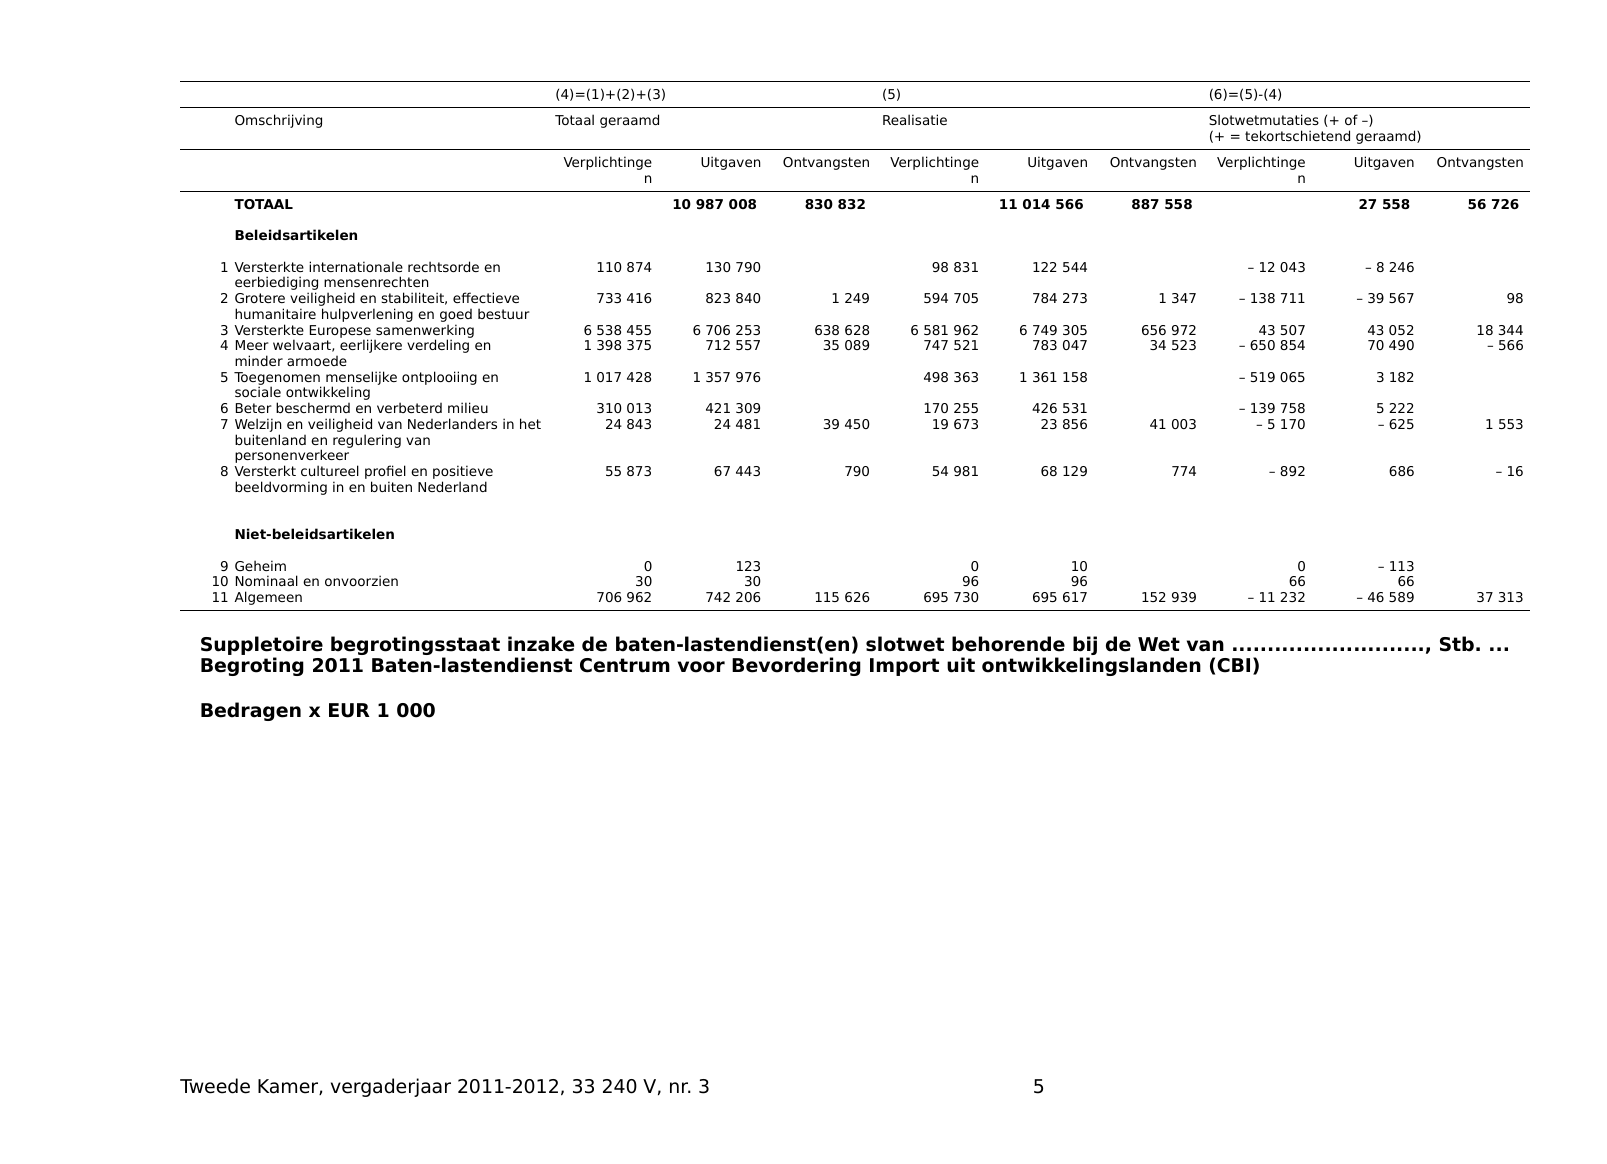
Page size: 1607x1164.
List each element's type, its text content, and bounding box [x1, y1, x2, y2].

table_cell TOTAAL [229, 192, 549, 212]
table_cell 10 987 008 [658, 192, 767, 212]
table_cell [1420, 527, 1529, 543]
table_cell Geheim [229, 558, 549, 574]
table_header (5) [876, 82, 1203, 107]
table_cell [1311, 228, 1420, 244]
table_cell 43 507 [1203, 323, 1311, 338]
table_cell [767, 574, 876, 590]
table_cell 55 873 [549, 464, 658, 495]
table_cell [1420, 370, 1529, 401]
table_cell 19 673 [876, 417, 985, 464]
table_cell [180, 511, 228, 527]
table_cell 170 255 [876, 401, 985, 417]
table_cell [1094, 212, 1203, 228]
table_cell 98 [1420, 291, 1529, 322]
table_cell – 113 [1311, 558, 1420, 574]
table_cell [180, 543, 228, 558]
table_cell 39 450 [767, 417, 876, 464]
table_cell 421 309 [658, 401, 767, 417]
table_cell Totaal geraamd [549, 108, 876, 149]
table_cell [1203, 527, 1311, 543]
table_cell – 12 043 [1203, 260, 1311, 291]
table_cell 1 357 976 [658, 370, 767, 401]
table_cell [180, 244, 228, 259]
table_cell [767, 527, 876, 543]
table_cell 1 [180, 260, 228, 291]
table_cell 18 344 [1420, 323, 1529, 338]
table_cell [767, 543, 876, 558]
table_cell 0 [876, 558, 985, 574]
table_cell [549, 495, 658, 511]
text Begroting 2011 Baten-lastendienst Centrum voor Bevordering Import uit ontwikkelingslanden (CBI) [180, 655, 1529, 677]
table_cell [658, 228, 767, 244]
table_cell 30 [549, 574, 658, 590]
table_cell 830 832 [767, 192, 876, 212]
table_cell – 11 232 [1203, 590, 1311, 610]
table_cell 11 [180, 590, 228, 610]
table_cell 695 730 [876, 590, 985, 610]
table_cell 747 521 [876, 338, 985, 369]
table_cell [767, 511, 876, 527]
table_cell 98 831 [876, 260, 985, 291]
table_cell [876, 495, 985, 511]
table_cell [549, 244, 658, 259]
table_cell 2 [180, 291, 228, 322]
table_cell [985, 511, 1094, 527]
table_cell Nominaal en onvoorzien [229, 574, 549, 590]
table_cell 27 558 [1311, 192, 1420, 212]
table_cell 24 481 [658, 417, 767, 464]
table_cell [549, 228, 658, 244]
table_cell 3 182 [1311, 370, 1420, 401]
table_cell 68 129 [985, 464, 1094, 495]
table_cell Verplichtingen [1203, 150, 1311, 191]
table_cell [1203, 543, 1311, 558]
table_cell Versterkte internationale rechtsorde en eerbiediging mensenrechten [229, 260, 549, 291]
table_cell [876, 192, 985, 212]
table_cell [658, 527, 767, 543]
table_cell 34 523 [1094, 338, 1203, 369]
table_cell 37 313 [1420, 590, 1529, 610]
table_cell [876, 228, 985, 244]
table_cell [876, 543, 985, 558]
table_cell 686 [1311, 464, 1420, 495]
table_cell 6 538 455 [549, 323, 658, 338]
table_cell Versterkte Europese samenwerking [229, 323, 549, 338]
table_cell [767, 495, 876, 511]
table_cell [1420, 511, 1529, 527]
table_cell [1311, 244, 1420, 259]
table_cell 9 [180, 558, 228, 574]
table_cell [549, 527, 658, 543]
table_cell [1094, 370, 1203, 401]
table_cell 638 628 [767, 323, 876, 338]
table_cell 310 013 [549, 401, 658, 417]
table_cell – 892 [1203, 464, 1311, 495]
table_cell [876, 511, 985, 527]
table_cell Verplichtingen [549, 150, 658, 191]
table_cell [767, 228, 876, 244]
table_cell [180, 495, 228, 511]
table_cell Ontvangsten [1420, 150, 1529, 191]
table_cell [1420, 543, 1529, 558]
table_cell Omschrijving [229, 108, 549, 149]
table_cell [1203, 495, 1311, 511]
table_cell [180, 192, 228, 212]
table_cell 3 [180, 323, 228, 338]
table_cell 24 843 [549, 417, 658, 464]
table_cell 0 [549, 558, 658, 574]
table_cell 733 416 [549, 291, 658, 322]
table_cell [180, 212, 228, 228]
table_cell [985, 527, 1094, 543]
table_cell 887 558 [1094, 192, 1203, 212]
table_cell Toegenomen menselijke ontplooiing en sociale ontwikkeling [229, 370, 549, 401]
table_cell [1420, 260, 1529, 291]
table_cell [1311, 543, 1420, 558]
table_cell [658, 212, 767, 228]
table_cell [549, 511, 658, 527]
table_header [229, 82, 549, 107]
table_header (6)=(5)-(4) [1203, 82, 1529, 107]
table_cell 790 [767, 464, 876, 495]
table_cell [1203, 192, 1311, 212]
table_cell [985, 244, 1094, 259]
table_cell 110 874 [549, 260, 658, 291]
table_cell 8 [180, 464, 228, 495]
table_cell 1 347 [1094, 291, 1203, 322]
table_cell 96 [876, 574, 985, 590]
table_cell 66 [1203, 574, 1311, 590]
table_cell [1203, 511, 1311, 527]
table_cell 594 705 [876, 291, 985, 322]
table_cell 6 706 253 [658, 323, 767, 338]
table_cell [1203, 212, 1311, 228]
table_cell [1311, 495, 1420, 511]
table_cell Beter beschermd en verbeterd milieu [229, 401, 549, 417]
table_cell 123 [658, 558, 767, 574]
text Suppletoire begrotingsstaat inzake de baten-lastendienst(en) slotwet behorende bij de Wet van ..........................., Stb. ... [180, 633, 1529, 655]
table_cell Uitgaven [985, 150, 1094, 191]
table_cell [180, 228, 228, 244]
table_cell 6 [180, 401, 228, 417]
table_cell [1420, 495, 1529, 511]
table_cell – 139 758 [1203, 401, 1311, 417]
table_cell 54 981 [876, 464, 985, 495]
table_cell 122 544 [985, 260, 1094, 291]
table_cell Grotere veiligheid en stabiliteit, effectieve humanitaire hulpverlening en goed bestuur [229, 291, 549, 322]
table_cell 1 249 [767, 291, 876, 322]
table_cell 1 553 [1420, 417, 1529, 464]
table_cell 0 [1203, 558, 1311, 574]
table_cell [1094, 558, 1203, 574]
table_cell [1203, 244, 1311, 259]
table_cell [876, 244, 985, 259]
table_cell 4 [180, 338, 228, 369]
table_cell 67 443 [658, 464, 767, 495]
table_cell 784 273 [985, 291, 1094, 322]
table_cell [1420, 401, 1529, 417]
table_cell – 5 170 [1203, 417, 1311, 464]
table_cell [549, 192, 658, 212]
table_cell Welzijn en veiligheid van Nederlanders in het buitenland en regulering van personenverkeer [229, 417, 549, 464]
table_cell 130 790 [658, 260, 767, 291]
table_cell [876, 527, 985, 543]
table_cell [1311, 511, 1420, 527]
table_cell Uitgaven [658, 150, 767, 191]
table_cell 695 617 [985, 590, 1094, 610]
table_cell [1094, 543, 1203, 558]
table_cell [229, 212, 549, 228]
table_cell – 16 [1420, 464, 1529, 495]
table_cell 115 626 [767, 590, 876, 610]
table_cell 7 [180, 417, 228, 464]
table_cell [1094, 511, 1203, 527]
table_cell Niet-beleidsartikelen [229, 527, 549, 543]
table_cell – 8 246 [1311, 260, 1420, 291]
table_header (4)=(1)+(2)+(3) [549, 82, 876, 107]
table_cell 706 962 [549, 590, 658, 610]
table_cell [229, 150, 549, 191]
table_cell [985, 212, 1094, 228]
table_cell Ontvangsten [767, 150, 876, 191]
table_cell Realisatie [876, 108, 1203, 149]
table_cell 426 531 [985, 401, 1094, 417]
table_cell [549, 212, 658, 228]
table_cell [1094, 527, 1203, 543]
table_cell [180, 527, 228, 543]
table_cell [180, 150, 228, 191]
table_cell 5 [180, 370, 228, 401]
table_cell 5 222 [1311, 401, 1420, 417]
table_cell – 625 [1311, 417, 1420, 464]
table_cell [1311, 527, 1420, 543]
table_cell 742 206 [658, 590, 767, 610]
table_cell – 138 711 [1203, 291, 1311, 322]
table_cell Meer welvaart, eerlijkere verdeling en minder armoede [229, 338, 549, 369]
table_cell Slotwetmutaties (+ of –) (+ = tekortschietend geraamd) [1203, 108, 1529, 149]
table_cell [229, 495, 549, 511]
table_cell – 39 567 [1311, 291, 1420, 322]
table_cell [1420, 244, 1529, 259]
table_cell [767, 401, 876, 417]
table_cell [767, 244, 876, 259]
table_cell 66 [1311, 574, 1420, 590]
table_cell [229, 543, 549, 558]
table_cell [1311, 212, 1420, 228]
table_cell 1 361 158 [985, 370, 1094, 401]
table_cell 56 726 [1420, 192, 1529, 212]
table_cell 656 972 [1094, 323, 1203, 338]
table_cell [180, 108, 228, 149]
table_cell 823 840 [658, 291, 767, 322]
table_cell 43 052 [1311, 323, 1420, 338]
table_cell [985, 228, 1094, 244]
table_cell 1 017 428 [549, 370, 658, 401]
table_cell 30 [658, 574, 767, 590]
table_cell 152 939 [1094, 590, 1203, 610]
table_cell [1420, 558, 1529, 574]
table_cell 783 047 [985, 338, 1094, 369]
table_cell [658, 511, 767, 527]
table_cell Algemeen [229, 590, 549, 610]
table_cell [767, 212, 876, 228]
table_cell [1094, 228, 1203, 244]
table_cell [658, 495, 767, 511]
table_header [180, 82, 228, 107]
table_cell [229, 511, 549, 527]
table_cell [1094, 495, 1203, 511]
table_cell – 650 854 [1203, 338, 1311, 369]
table_cell [549, 543, 658, 558]
table_cell [985, 495, 1094, 511]
table_cell [767, 558, 876, 574]
table_cell 774 [1094, 464, 1203, 495]
table_cell [1094, 574, 1203, 590]
table_cell 10 [985, 558, 1094, 574]
table_cell [767, 260, 876, 291]
table_cell [658, 543, 767, 558]
table_cell 35 089 [767, 338, 876, 369]
table_cell [767, 370, 876, 401]
table_cell [876, 212, 985, 228]
table_cell Ontvangsten [1094, 150, 1203, 191]
table_cell Uitgaven [1311, 150, 1420, 191]
table_cell – 519 065 [1203, 370, 1311, 401]
table_cell 11 014 566 [985, 192, 1094, 212]
table_cell 10 [180, 574, 228, 590]
table_cell 6 749 305 [985, 323, 1094, 338]
table_cell [985, 543, 1094, 558]
table_cell – 566 [1420, 338, 1529, 369]
table_cell 23 856 [985, 417, 1094, 464]
table_cell [1420, 574, 1529, 590]
table_cell 1 398 375 [549, 338, 658, 369]
table_cell 96 [985, 574, 1094, 590]
table_cell 712 557 [658, 338, 767, 369]
table_cell 70 490 [1311, 338, 1420, 369]
table_cell [1420, 228, 1529, 244]
table_cell – 46 589 [1311, 590, 1420, 610]
table_cell [1203, 228, 1311, 244]
table_cell [1420, 212, 1529, 228]
text Bedragen x EUR 1 000 [180, 699, 1529, 722]
table_cell 41 003 [1094, 417, 1203, 464]
table_cell 6 581 962 [876, 323, 985, 338]
table_cell [1094, 244, 1203, 259]
table_cell Beleidsartikelen [229, 228, 549, 244]
table_cell [1094, 401, 1203, 417]
table_cell [1094, 260, 1203, 291]
table_cell Versterkt cultureel profiel en positieve beeldvorming in en buiten Nederland [229, 464, 549, 495]
table_cell [658, 244, 767, 259]
table_cell Verplichtingen [876, 150, 985, 191]
table_cell [229, 244, 549, 259]
table_cell 498 363 [876, 370, 985, 401]
